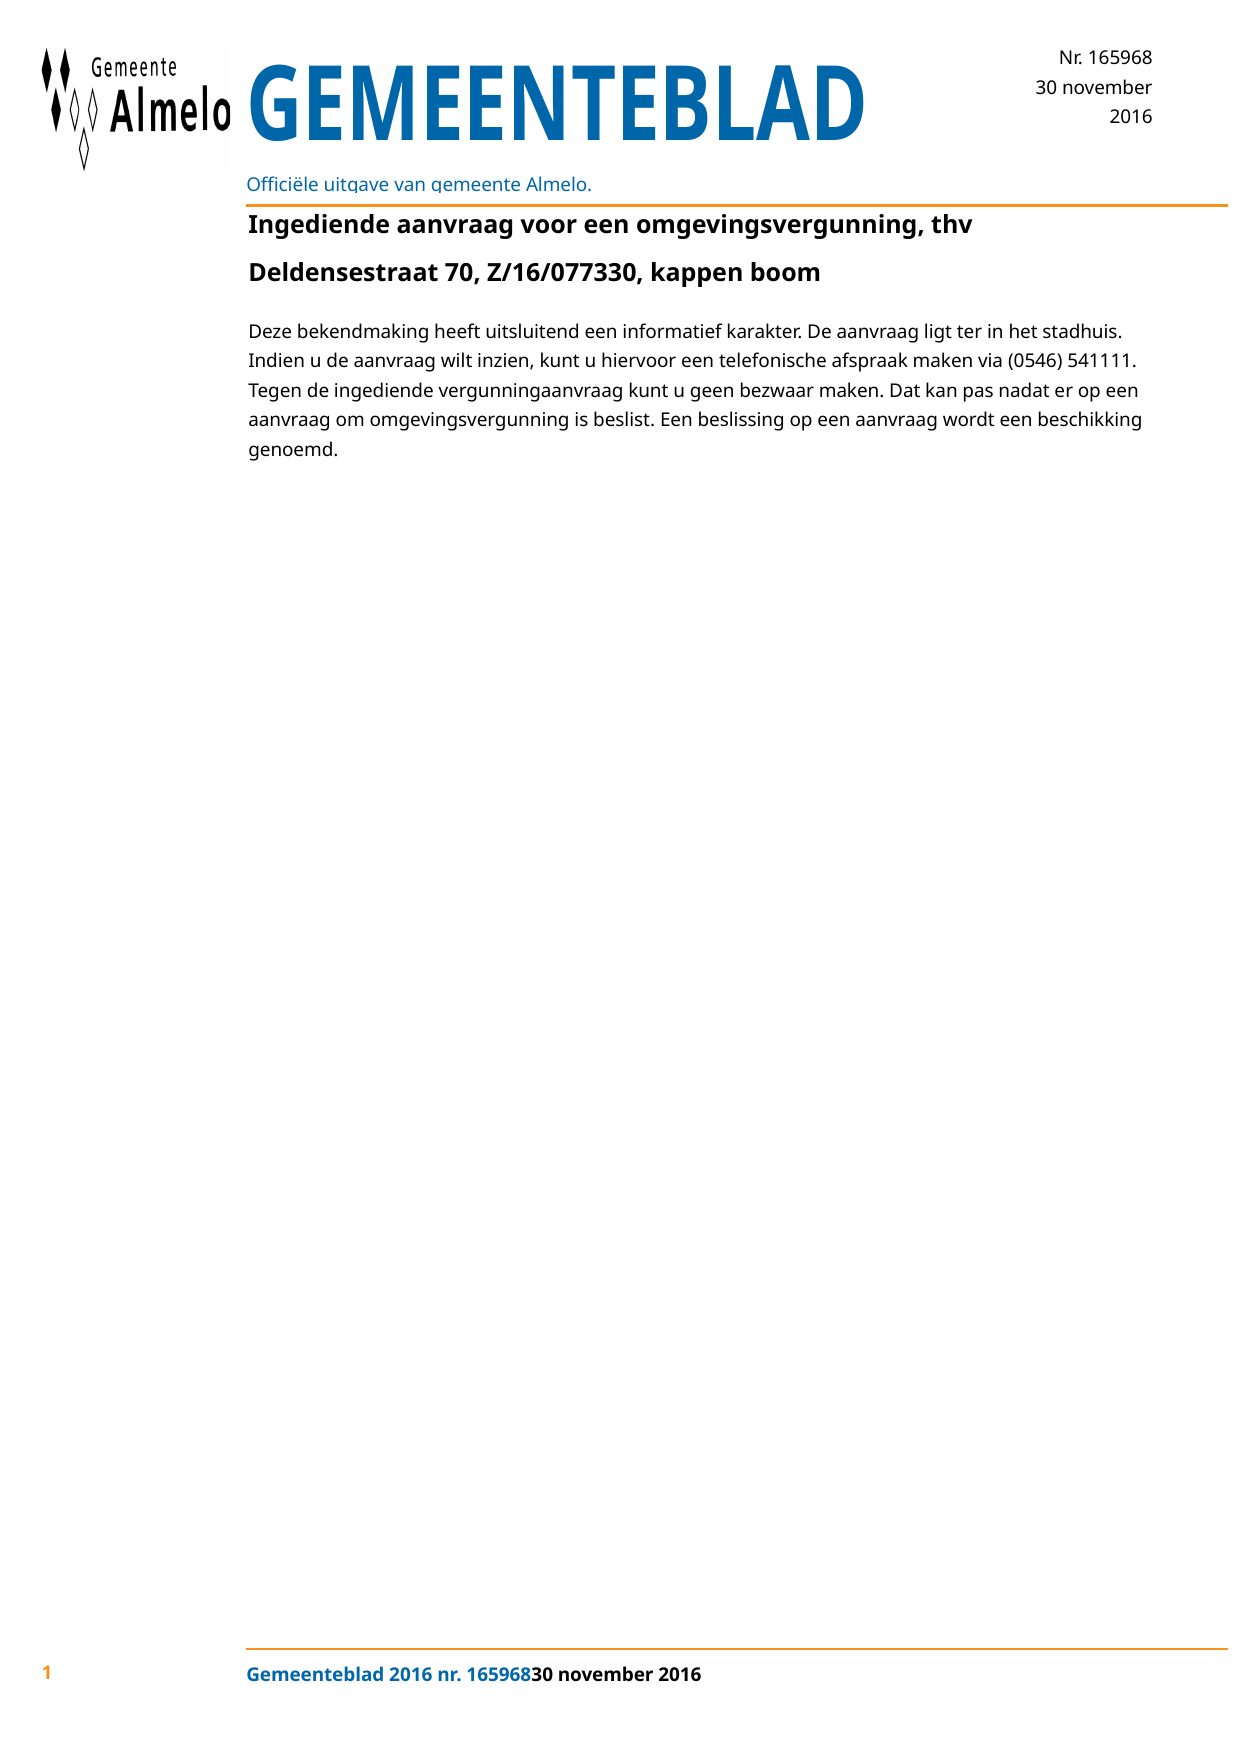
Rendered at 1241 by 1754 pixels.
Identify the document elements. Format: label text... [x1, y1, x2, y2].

text Ingediende aanvraag voor een omgevingsvergunning, thv Deldensestraat 70, Z/16/077330, kappen boom [248, 207, 1152, 288]
text Deze bekendmaking heeft uitsluitend een informatief karakter. De aanvraag ligt ter in het stadhuis. Indien u de aanvraag wilt inzien, kunt u hiervoor een telefonische afspraak maken via (0546) 541111. Tegen de ingediende vergunningaanvraag kunt u geen bezwaar maken. Dat kan pas nadat er op een aanvraag om omgevingsvergunning is beslist. Een beslissing op een aanvraag wordt een beschikking genoemd. [248, 318, 1152, 462]
picture [41, 47, 231, 172]
